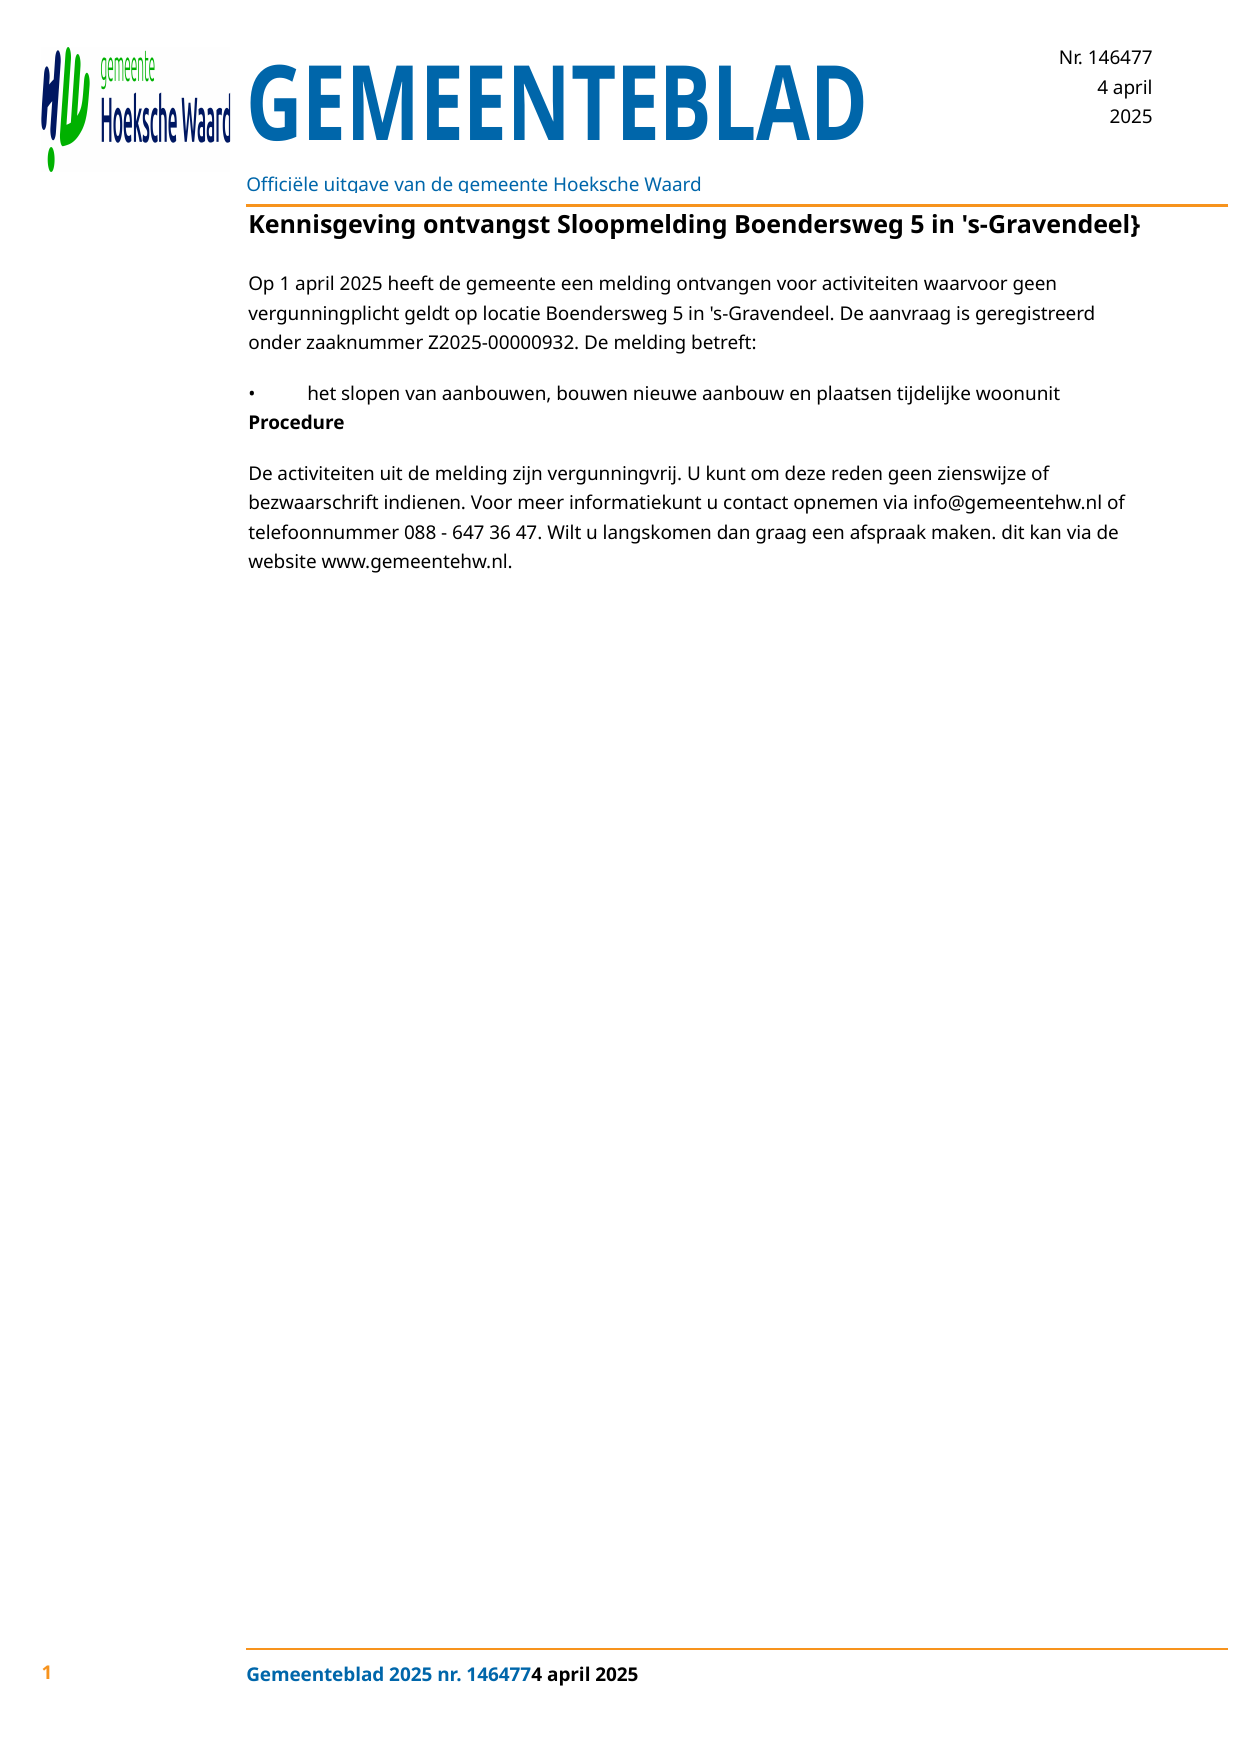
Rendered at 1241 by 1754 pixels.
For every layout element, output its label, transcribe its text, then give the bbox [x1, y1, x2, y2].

list het slopen van aanbouwen, bouwen nieuwe aanbouw en plaatsen tijdelijke woonunit [248, 380, 1152, 406]
text De activiteiten uit de melding zijn vergunningvrij. U kunt om deze reden geen zienswijze of bezwaarschrift indienen. Voor meer informatiekunt u contact opnemen via info@gemeentehw.nl of telefoonnummer 088 - 647 36 47. Wilt u langskomen dan graag een afspraak maken. dit kan via de website www.gemeentehw.nl. [248, 460, 1152, 574]
picture [41, 47, 231, 172]
text Op 1 april 2025 heeft de gemeente een melding ontvangen voor activiteiten waarvoor geen vergunningplicht geldt op locatie Boendersweg 5 in 's-Gravendeel. De aanvraag is geregistreerd onder zaaknummer Z2025-00000932. De melding betreft: [248, 270, 1152, 355]
text Kennisgeving ontvangst Sloopmelding Boendersweg 5 in 's-Gravendeel} [248, 207, 1152, 241]
text Procedure [248, 409, 1152, 435]
